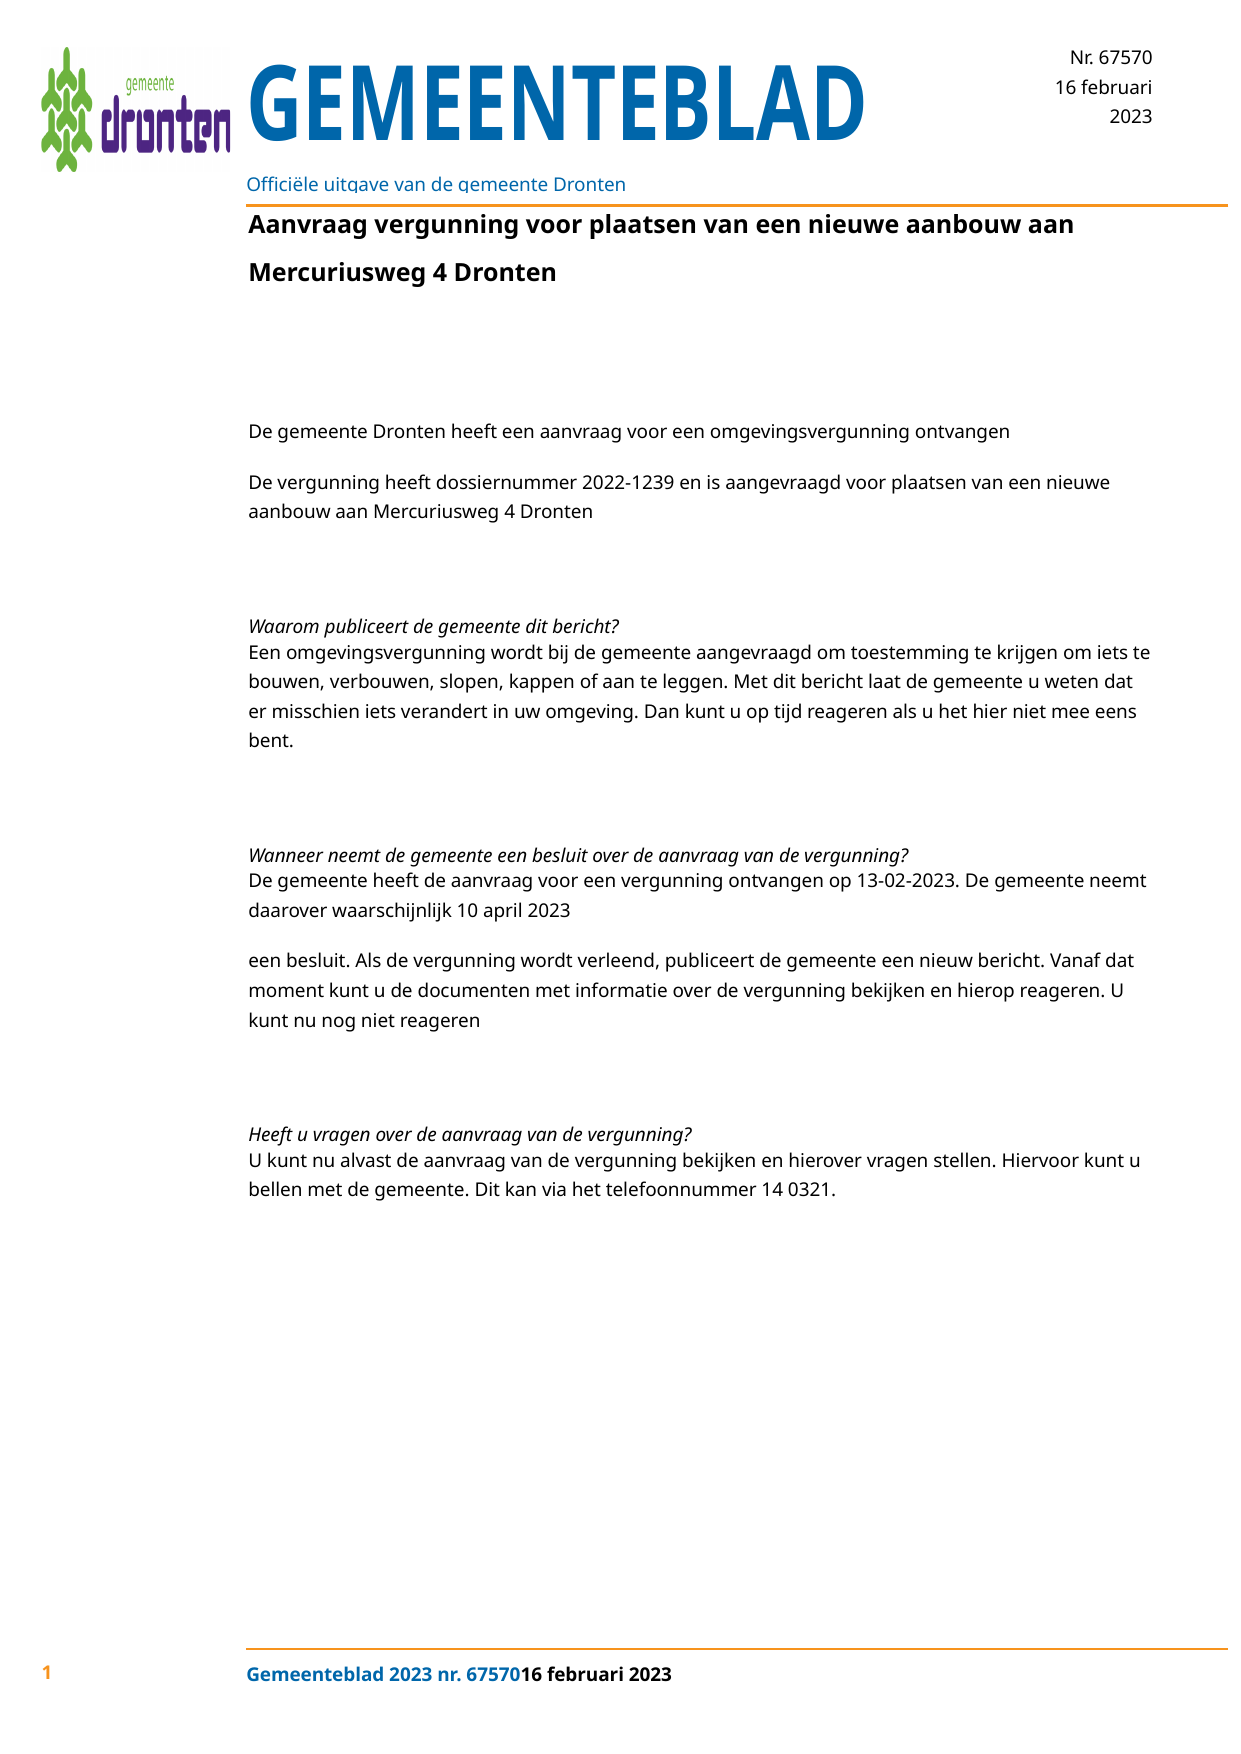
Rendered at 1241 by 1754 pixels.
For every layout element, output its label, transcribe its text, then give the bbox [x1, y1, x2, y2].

text een besluit. Als de vergunning wordt verleend, publiceert de gemeente een nieuw bericht. Vanaf dat moment kunt u de documenten met informatie over de vergunning bekijken en hierop reageren. U kunt nu nog niet reageren [248, 948, 1152, 1033]
text Waarom publiceert de gemeente dit bericht? [248, 613, 1152, 639]
text De vergunning heeft dossiernummer 2022-1239 en is aangevraagd voor plaatsen van een nieuwe aanbouw aan Mercuriusweg 4 Dronten [248, 469, 1152, 524]
text Wanneer neemt de gemeente een besluit over de aanvraag van de vergunning? [248, 842, 1152, 868]
text Een omgevingsvergunning wordt bij de gemeente aangevraagd om toestemming te krijgen om iets te bouwen, verbouwen, slopen, kappen of aan te leggen. Met dit bericht laat de gemeente u weten dat er misschien iets verandert in uw omgeving. Dan kunt u op tijd reageren als u het hier niet mee eens bent. [248, 639, 1152, 753]
text Heeft u vragen over de aanvraag van de vergunning? [248, 1121, 1152, 1147]
text De gemeente Dronten heeft een aanvraag voor een omgevingsvergunning ontvangen [248, 419, 1152, 444]
text Aanvraag vergunning voor plaatsen van een nieuwe aanbouw aan Mercuriusweg 4 Dronten [248, 207, 1152, 288]
text U kunt nu alvast de aanvraag van de vergunning bekijken en hierover vragen stellen. Hiervoor kunt u bellen met de gemeente. Dit kan via het telefoonnummer 14 0321. [248, 1147, 1152, 1202]
picture [41, 47, 231, 172]
text De gemeente heeft de aanvraag voor een vergunning ontvangen op 13-02-2023. De gemeente neemt daarover waarschijnlijk 10 april 2023 [248, 868, 1152, 923]
